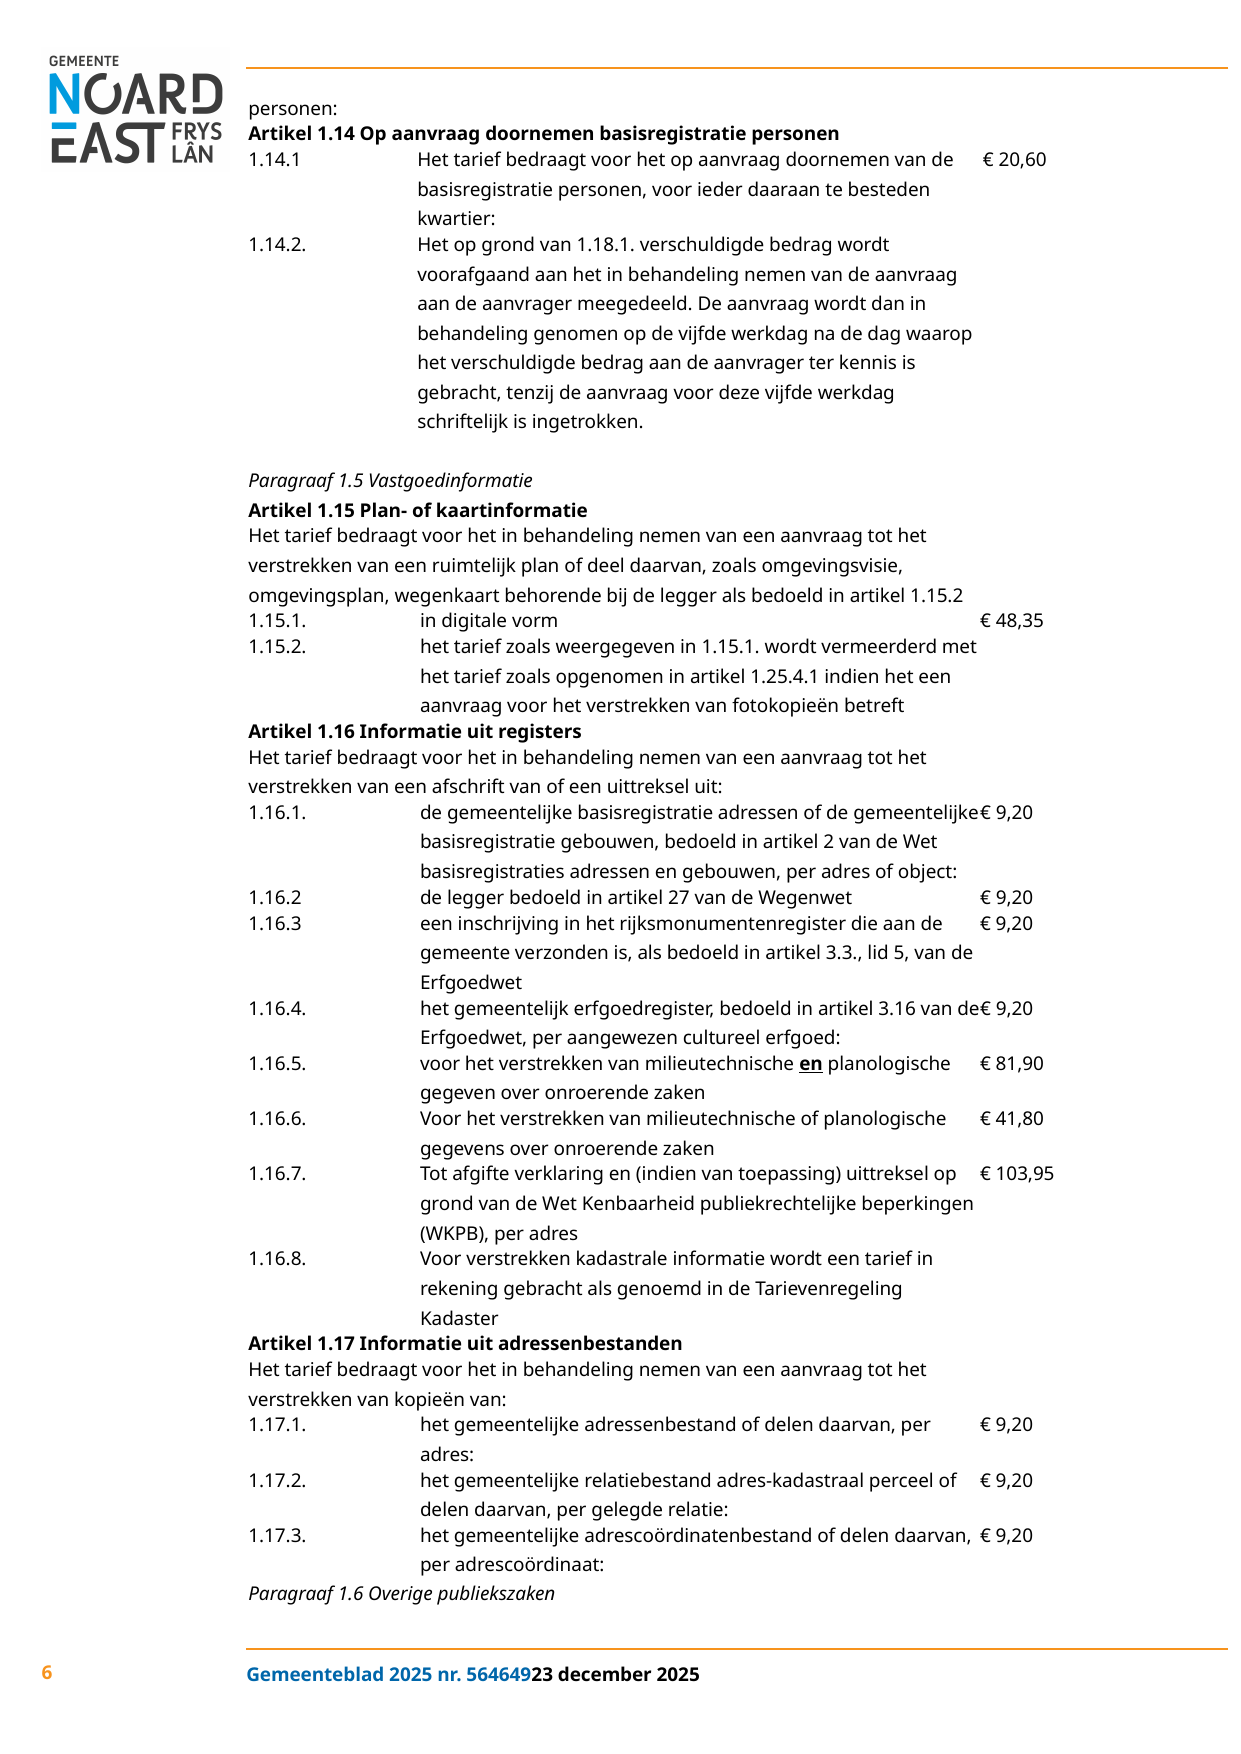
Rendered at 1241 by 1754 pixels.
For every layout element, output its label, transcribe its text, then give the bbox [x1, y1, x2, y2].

table_cell de legger bedoeld in artikel 27 van de Wegenwet [420, 884, 980, 910]
table_cell een inschrijving in het rijksmonumentenregister die aan de gemeente verzonden is, als bedoeld in artikel 3.3., lid 5, van de Erfgoedwet [420, 910, 980, 995]
table_header [980, 497, 1152, 523]
table_cell [980, 523, 1152, 607]
table_cell 1.17.2. [248, 1467, 420, 1522]
table_cell [980, 1356, 1152, 1411]
table_cell personen: [248, 95, 983, 121]
table_cell 1.16.7. [248, 1161, 420, 1246]
table_cell Artikel 1.17 Informatie uit adressenbestanden [248, 1330, 980, 1356]
table_cell het gemeentelijke adressenbestand of delen daarvan, per adres: [420, 1411, 980, 1467]
table_cell € 9,20 [980, 799, 1152, 884]
table_cell 1.16.1. [248, 799, 420, 884]
table_cell voor het verstrekken van milieutechnische en planologische gegeven over onroerende zaken [420, 1050, 980, 1105]
table_cell € 41,80 [980, 1105, 1152, 1161]
table_cell € 103,95 [980, 1161, 1152, 1246]
table_cell Voor het verstrekken van milieutechnische of planologische gegevens over onroerende zaken [420, 1105, 980, 1161]
table_cell [980, 1246, 1152, 1330]
picture [41, 47, 231, 172]
table_cell € 9,20 [980, 1467, 1152, 1522]
table_cell 1.16.4. [248, 995, 420, 1050]
table_cell Het tarief bedraagt voor het in behandeling nemen van een aanvraag tot het verstrekken van kopieën van: [248, 1356, 980, 1411]
table_cell in digitale vorm [420, 608, 980, 633]
table_cell € 9,20 [980, 1411, 1152, 1467]
table_cell € 20,60 [983, 146, 1152, 231]
table_cell 1.16.3 [248, 910, 420, 995]
table_cell [983, 121, 1152, 146]
table_cell [980, 718, 1152, 744]
table_cell Artikel 1.14 Op aanvraag doornemen basisregistratie personen [248, 121, 983, 146]
table_cell Het tarief bedraagt voor het op aanvraag doornemen van de basisregistratie personen, voor ieder daaraan te besteden kwartier: [417, 146, 983, 231]
table_cell 1.16.5. [248, 1050, 420, 1105]
table_cell 1.17.1. [248, 1411, 420, 1467]
table_cell 1.14.1 [248, 146, 417, 231]
table_cell Artikel 1.16 Informatie uit registers [248, 718, 980, 744]
table_cell 1.16.8. [248, 1246, 420, 1330]
table_cell Het op grond van 1.18.1. verschuldigde bedrag wordt voorafgaand aan het in behandeling nemen van de aanvraag aan de aanvrager meegedeeld. De aanvraag wordt dan in behandeling genomen op de vijfde werkdag na de dag waarop het verschuldigde bedrag aan de aanvrager ter kennis is gebracht, tenzij de aanvraag voor deze vijfde werkdag schriftelijk is ingetrokken. [417, 231, 983, 434]
table_cell [980, 1330, 1152, 1356]
table_cell 1.17.3. [248, 1522, 420, 1577]
table_cell € 48,35 [980, 608, 1152, 633]
table_cell 1.14.2. [248, 231, 417, 434]
table_cell € 9,20 [980, 884, 1152, 910]
table_header Artikel 1.15 Plan- of kaartinformatie [248, 497, 980, 523]
table_cell Tot afgifte verklaring en (indien van toepassing) uittreksel op grond van de Wet Kenbaarheid publiekrechtelijke beperkingen (WKPB), per adres [420, 1161, 980, 1246]
table_cell het gemeentelijke relatiebestand adres-kadastraal perceel of delen daarvan, per gelegde relatie: [420, 1467, 980, 1522]
table_cell [980, 744, 1152, 799]
table_cell 1.16.2 [248, 884, 420, 910]
table_cell het gemeentelijke adrescoördinatenbestand of delen daarvan, per adrescoördinaat: [420, 1522, 980, 1577]
table_cell 1.15.2. [248, 633, 420, 718]
table_cell het tarief zoals weergegeven in 1.15.1. wordt vermeerderd met het tarief zoals opgenomen in artikel 1.25.4.1 indien het een aanvraag voor het verstrekken van fotokopieën betreft [420, 633, 980, 718]
table_cell Het tarief bedraagt voor het in behandeling nemen van een aanvraag tot het verstrekken van een afschrift van of een uittreksel uit: [248, 744, 980, 799]
text Paragraaf 1.6 Overige publiekszaken [248, 1581, 1152, 1606]
table_cell [980, 633, 1152, 718]
text Paragraaf 1.5 Vastgoedinformatie [248, 467, 1152, 493]
table_cell 1.16.6. [248, 1105, 420, 1161]
table_cell € 9,20 [980, 1522, 1152, 1577]
table_cell € 81,90 [980, 1050, 1152, 1105]
table_cell 1.15.1. [248, 608, 420, 633]
table_cell het gemeentelijk erfgoedregister, bedoeld in artikel 3.16 van de Erfgoedwet, per aangewezen cultureel erfgoed: [420, 995, 980, 1050]
table_cell Het tarief bedraagt voor het in behandeling nemen van een aanvraag tot het verstrekken van een ruimtelijk plan of deel daarvan, zoals omgevingsvisie, omgevingsplan, wegenkaart behorende bij de legger als bedoeld in artikel 1.15.2 [248, 523, 980, 607]
table_cell [983, 95, 1152, 121]
table_cell € 9,20 [980, 995, 1152, 1050]
table_cell de gemeentelijke basisregistratie adressen of de gemeentelijke basisregistratie gebouwen, bedoeld in artikel 2 van de Wet basisregistraties adressen en gebouwen, per adres of object: [420, 799, 980, 884]
table_cell Voor verstrekken kadastrale informatie wordt een tarief in rekening gebracht als genoemd in de Tarievenregeling Kadaster [420, 1246, 980, 1330]
table_cell € 9,20 [980, 910, 1152, 995]
table_cell [983, 231, 1152, 434]
